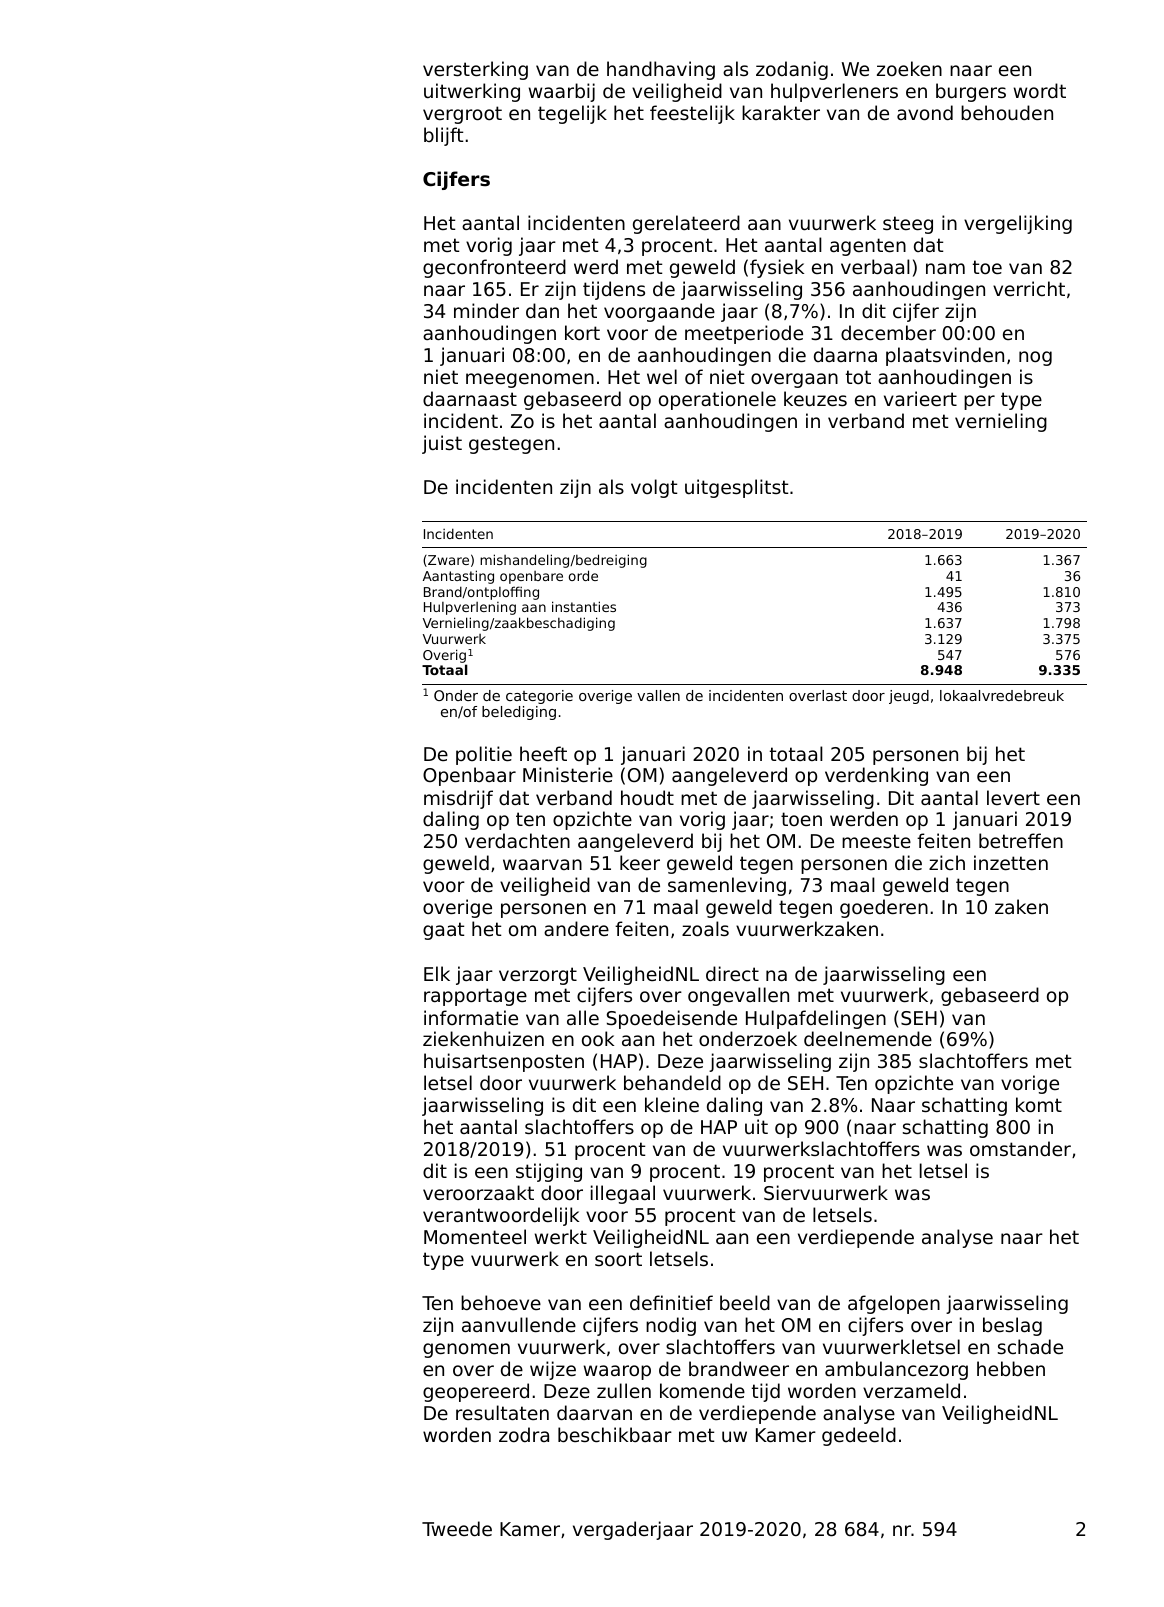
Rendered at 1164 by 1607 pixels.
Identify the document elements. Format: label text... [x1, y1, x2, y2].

table_cell Brand/ontploffing [422, 585, 850, 600]
text De incidenten zijn als volgt uitgesplitst. [422, 477, 1087, 499]
table_cell 1.367 [969, 548, 1087, 569]
table_cell Overig1 [422, 648, 850, 663]
table_cell Totaal [422, 663, 850, 683]
table_cell 3.375 [969, 632, 1087, 647]
text Het aantal incidenten gerelateerd aan vuurwerk steeg in vergelijking met vorig jaar met 4,3 procent. Het aantal agenten dat geconfronteerd werd met geweld (fysiek en verbaal) nam toe van 82 naar 165. Er zijn tijdens de jaarwisseling 356 aanhoudingen verricht, 34 minder dan het voorgaande jaar (8,7%). In dit cijfer zijn aanhoudingen kort voor de meetperiode 31 december 00:00 en 1 januari 08:00, en de aanhoudingen die daarna plaatsvinden, nog niet meegenomen. Het wel of niet overgaan tot aanhoudingen is daarnaast gebaseerd op operationele keuzes en varieert per type incident. Zo is het aantal aanhoudingen in verband met vernieling juist gestegen. [422, 213, 1087, 455]
text Elk jaar verzorgt VeiligheidNL direct na de jaarwisseling een rapportage met cijfers over ongevallen met vuurwerk, gebaseerd op informatie van alle Spoedeisende Hulpafdelingen (SEH) van ziekenhuizen en ook aan het onderzoek deelnemende (69%) huisartsenposten (HAP). Deze jaarwisseling zijn 385 slachtoffers met letsel door vuurwerk behandeld op de SEH. Ten opzichte van vorige jaarwisseling is dit een kleine daling van 2.8%. Naar schatting komt het aantal slachtoffers op de HAP uit op 900 (naar schatting 800 in 2018/2019). 51 procent van de vuurwerkslachtoffers was omstander, dit is een stijging van 9 procent. 19 procent van het letsel is veroorzaakt door illegaal vuurwerk. Siervuurwerk was verantwoordelijk voor 55 procent van de letsels. [422, 963, 1087, 1227]
table_cell 576 [969, 648, 1087, 663]
table_cell Aantasting openbare orde [422, 569, 850, 584]
text De politie heeft op 1 januari 2020 in totaal 205 personen bij het Openbaar Ministerie (OM) aangeleverd op verdenking van een misdrijf dat verband houdt met de jaarwisseling. Dit aantal levert een daling op ten opzichte van vorig jaar; toen werden op 1 januari 2019 250 verdachten aangeleverd bij het OM. De meeste feiten betreffen geweld, waarvan 51 keer geweld tegen personen die zich inzetten voor de veiligheid van de samenleving, 73 maal geweld tegen overige personen en 71 maal geweld tegen goederen. In 10 zaken gaat het om andere feiten, zoals vuurwerkzaken. [422, 743, 1087, 941]
table_cell 3.129 [850, 632, 968, 647]
table_cell 1.495 [850, 585, 968, 600]
table_header 2019–2020 [969, 522, 1087, 547]
table_cell Vuurwerk [422, 632, 850, 647]
text Ten behoeve van een definitief beeld van de afgelopen jaarwisseling zijn aanvullende cijfers nodig van het OM en cijfers over in beslag genomen vuurwerk, over slachtoffers van vuurwerkletsel en schade en over de wijze waarop de brandweer en ambulancezorg hebben geopereerd. Deze zullen komende tijd worden verzameld. [422, 1293, 1087, 1403]
table_cell (Zware) mishandeling/bedreiging [422, 548, 850, 569]
text versterking van de handhaving als zodanig. We zoeken naar een uitwerking waarbij de veiligheid van hulpverleners en burgers wordt vergroot en tegelijk het feestelijk karakter van de avond behouden blijft. [422, 59, 1087, 147]
table_header Incidenten [422, 522, 850, 547]
table_cell 373 [969, 600, 1087, 616]
table_cell 547 [850, 648, 968, 663]
table_cell 1.637 [850, 616, 968, 632]
table_cell 1.798 [969, 616, 1087, 632]
table_cell 436 [850, 600, 968, 616]
text De resultaten daarvan en de verdiepende analyse van VeiligheidNL worden zodra beschikbaar met uw Kamer gedeeld. [422, 1403, 1087, 1447]
table_cell Hulpverlening aan instanties [422, 600, 850, 616]
table_cell 36 [969, 569, 1087, 584]
table_cell 8.948 [850, 663, 968, 683]
text Momenteel werkt VeiligheidNL aan een verdiepende analyse naar het type vuurwerk en soort letsels. [422, 1227, 1087, 1271]
table_cell 41 [850, 569, 968, 584]
table_cell 1 Onder de categorie overige vallen de incidenten overlast door jeugd, lokaalvredebreuk en/of belediging. [422, 685, 1087, 721]
table_cell Vernieling/zaakbeschadiging [422, 616, 850, 632]
table_cell 1.810 [969, 585, 1087, 600]
table_header 2018–2019 [850, 522, 968, 547]
table_cell 9.335 [969, 663, 1087, 683]
table_cell 1.663 [850, 548, 968, 569]
subtitle Cijfers [422, 169, 1087, 191]
